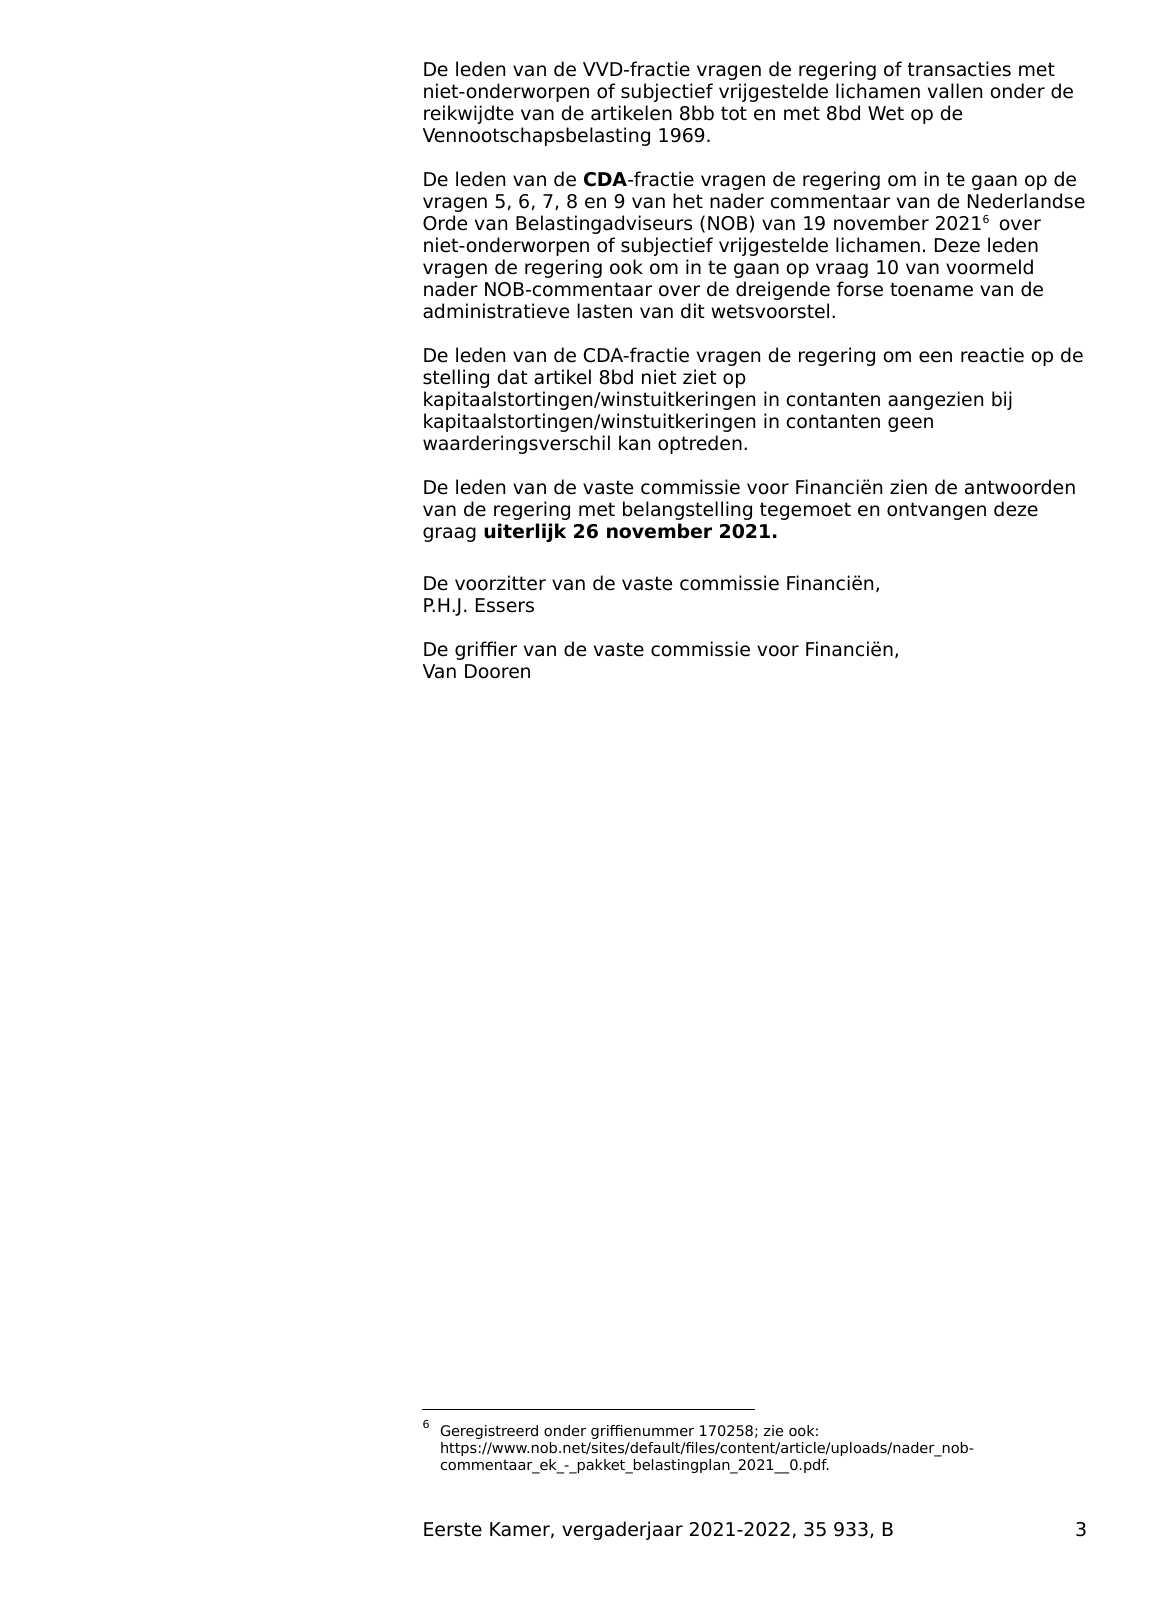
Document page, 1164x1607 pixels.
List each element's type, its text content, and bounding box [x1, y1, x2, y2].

text De leden van de vaste commissie voor Financiën zien de antwoorden van de regering met belangstelling tegemoet en ontvangen deze graag uiterlijk 26 november 2021. [422, 477, 1087, 543]
text De leden van de CDA-fractie vragen de regering om in te gaan op de vragen 5, 6, 7, 8 en 9 van het nader commentaar van de Nederlandse Orde van Belastingadviseurs (NOB) van 19 november 2021 over niet-onderworpen of subjectief vrijgestelde lichamen. Deze leden vragen de regering ook om in te gaan op vraag 10 van voormeld nader NOB-commentaar over de dreigende forse toename van de administratieve lasten van dit wetsvoorstel. [422, 169, 1087, 323]
text Geregistreerd onder griffienummer 170258; zie ook: https://www.nob.net/sites/default/files/content/article/uploads/nader_nob-commentaar_ek_-_pakket_belastingplan_2021__0.pdf. [422, 1418, 1087, 1474]
text De leden van de VVD-fractie vragen de regering of transacties met niet-onderworpen of subjectief vrijgestelde lichamen vallen onder de reikwijdte van de artikelen 8bb tot en met 8bd Wet op de Vennootschapsbelasting 1969. [422, 59, 1087, 147]
text De griffier van de vaste commissie voor Financiën, Van Dooren [422, 639, 1087, 683]
text De leden van de CDA-fractie vragen de regering om een reactie op de stelling dat artikel 8bd niet ziet op kapitaalstortingen/winstuitkeringen in contanten aangezien bij kapitaalstortingen/winstuitkeringen in contanten geen waarderingsverschil kan optreden. [422, 345, 1087, 455]
text De voorzitter van de vaste commissie Financiën, P.H.J. Essers [422, 573, 1087, 617]
